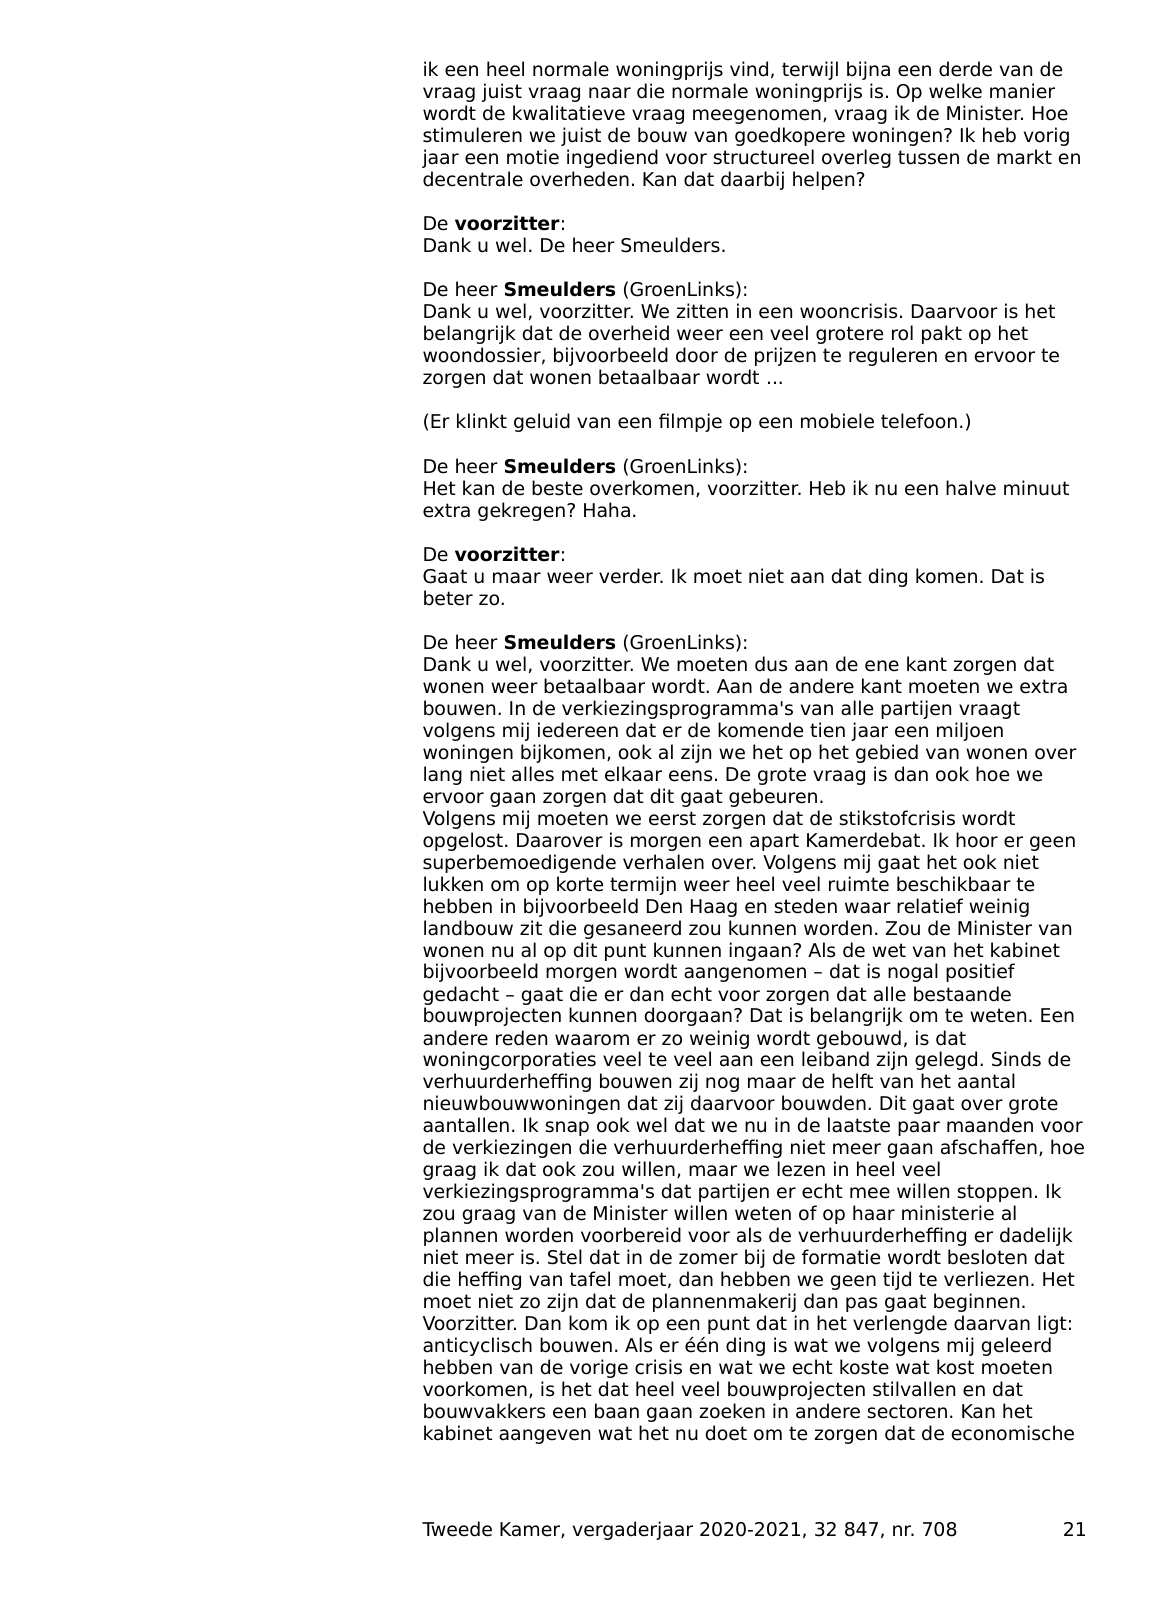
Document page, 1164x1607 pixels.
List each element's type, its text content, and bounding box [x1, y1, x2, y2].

text ik een heel normale woningprijs vind, terwijl bijna een derde van de vraag juist vraag naar die normale woningprijs is. Op welke manier wordt de kwalitatieve vraag meegenomen, vraag ik de Minister. Hoe stimuleren we juist de bouw van goedkopere woningen? Ik heb vorig jaar een motie ingediend voor structureel overleg tussen de markt en decentrale overheden. Kan dat daarbij helpen? [422, 59, 1087, 191]
text Voorzitter. Dan kom ik op een punt dat in het verlengde daarvan ligt: anticyclisch bouwen. Als er één ding is wat we volgens mij geleerd hebben van de vorige crisis en wat we echt koste wat kost moeten voorkomen, is het dat heel veel bouwprojecten stilvallen en dat bouwvakkers een baan gaan zoeken in andere sectoren. Kan het kabinet aangeven wat het nu doet om te zorgen dat de economische [422, 1313, 1087, 1445]
text Dank u wel, voorzitter. We moeten dus aan de ene kant zorgen dat wonen weer betaalbaar wordt. Aan de andere kant moeten we extra bouwen. In de verkiezingsprogramma's van alle partijen vraagt volgens mij iedereen dat er de komende tien jaar een miljoen woningen bijkomen, ook al zijn we het op het gebied van wonen over lang niet alles met elkaar eens. De grote vraag is dan ook hoe we ervoor gaan zorgen dat dit gaat gebeuren. [422, 654, 1087, 808]
text De voorzitter: [422, 213, 1087, 235]
text Volgens mij moeten we eerst zorgen dat de stikstofcrisis wordt opgelost. Daarover is morgen een apart Kamerdebat. Ik hoor er geen superbemoedigende verhalen over. Volgens mij gaat het ook niet lukken om op korte termijn weer heel veel ruimte beschikbaar te hebben in bijvoorbeeld Den Haag en steden waar relatief weinig landbouw zit die gesaneerd zou kunnen worden. Zou de Minister van wonen nu al op dit punt kunnen ingaan? Als de wet van het kabinet bijvoorbeeld morgen wordt aangenomen – dat is nogal positief gedacht – gaat die er dan echt voor zorgen dat alle bestaande bouwprojecten kunnen doorgaan? Dat is belangrijk om te weten. Een andere reden waarom er zo weinig wordt gebouwd, is dat woningcorporaties veel te veel aan een leiband zijn gelegd. Sinds de verhuurderheffing bouwen zij nog maar de helft van het aantal nieuwbouwwoningen dat zij daarvoor bouwden. Dit gaat over grote aantallen. Ik snap ook wel dat we nu in de laatste paar maanden voor de verkiezingen die verhuurderheffing niet meer gaan afschaffen, hoe graag ik dat ook zou willen, maar we lezen in heel veel verkiezingsprogramma's dat partijen er echt mee willen stoppen. Ik zou graag van de Minister willen weten of op haar ministerie al plannen worden voorbereid voor als de verhuurderheffing er dadelijk niet meer is. Stel dat in de zomer bij de formatie wordt besloten dat die heffing van tafel moet, dan hebben we geen tijd te verliezen. Het moet niet zo zijn dat de plannenmakerij dan pas gaat beginnen. [422, 808, 1087, 1313]
text Het kan de beste overkomen, voorzitter. Heb ik nu een halve minuut extra gekregen? Haha. [422, 477, 1087, 521]
text De voorzitter: [422, 544, 1087, 566]
text Dank u wel. De heer Smeulders. [422, 235, 1087, 257]
text De heer Smeulders (GroenLinks): [422, 456, 1087, 477]
text De heer Smeulders (GroenLinks): [422, 279, 1087, 301]
text Dank u wel, voorzitter. We zitten in een wooncrisis. Daarvoor is het belangrijk dat de overheid weer een veel grotere rol pakt op het woondossier, bijvoorbeeld door de prijzen te reguleren en ervoor te zorgen dat wonen betaalbaar wordt ... [422, 301, 1087, 389]
text Gaat u maar weer verder. Ik moet niet aan dat ding komen. Dat is beter zo. [422, 566, 1087, 609]
text De heer Smeulders (GroenLinks): [422, 632, 1087, 654]
text (Er klinkt geluid van een filmpje op een mobiele telefoon.) [422, 411, 1087, 433]
